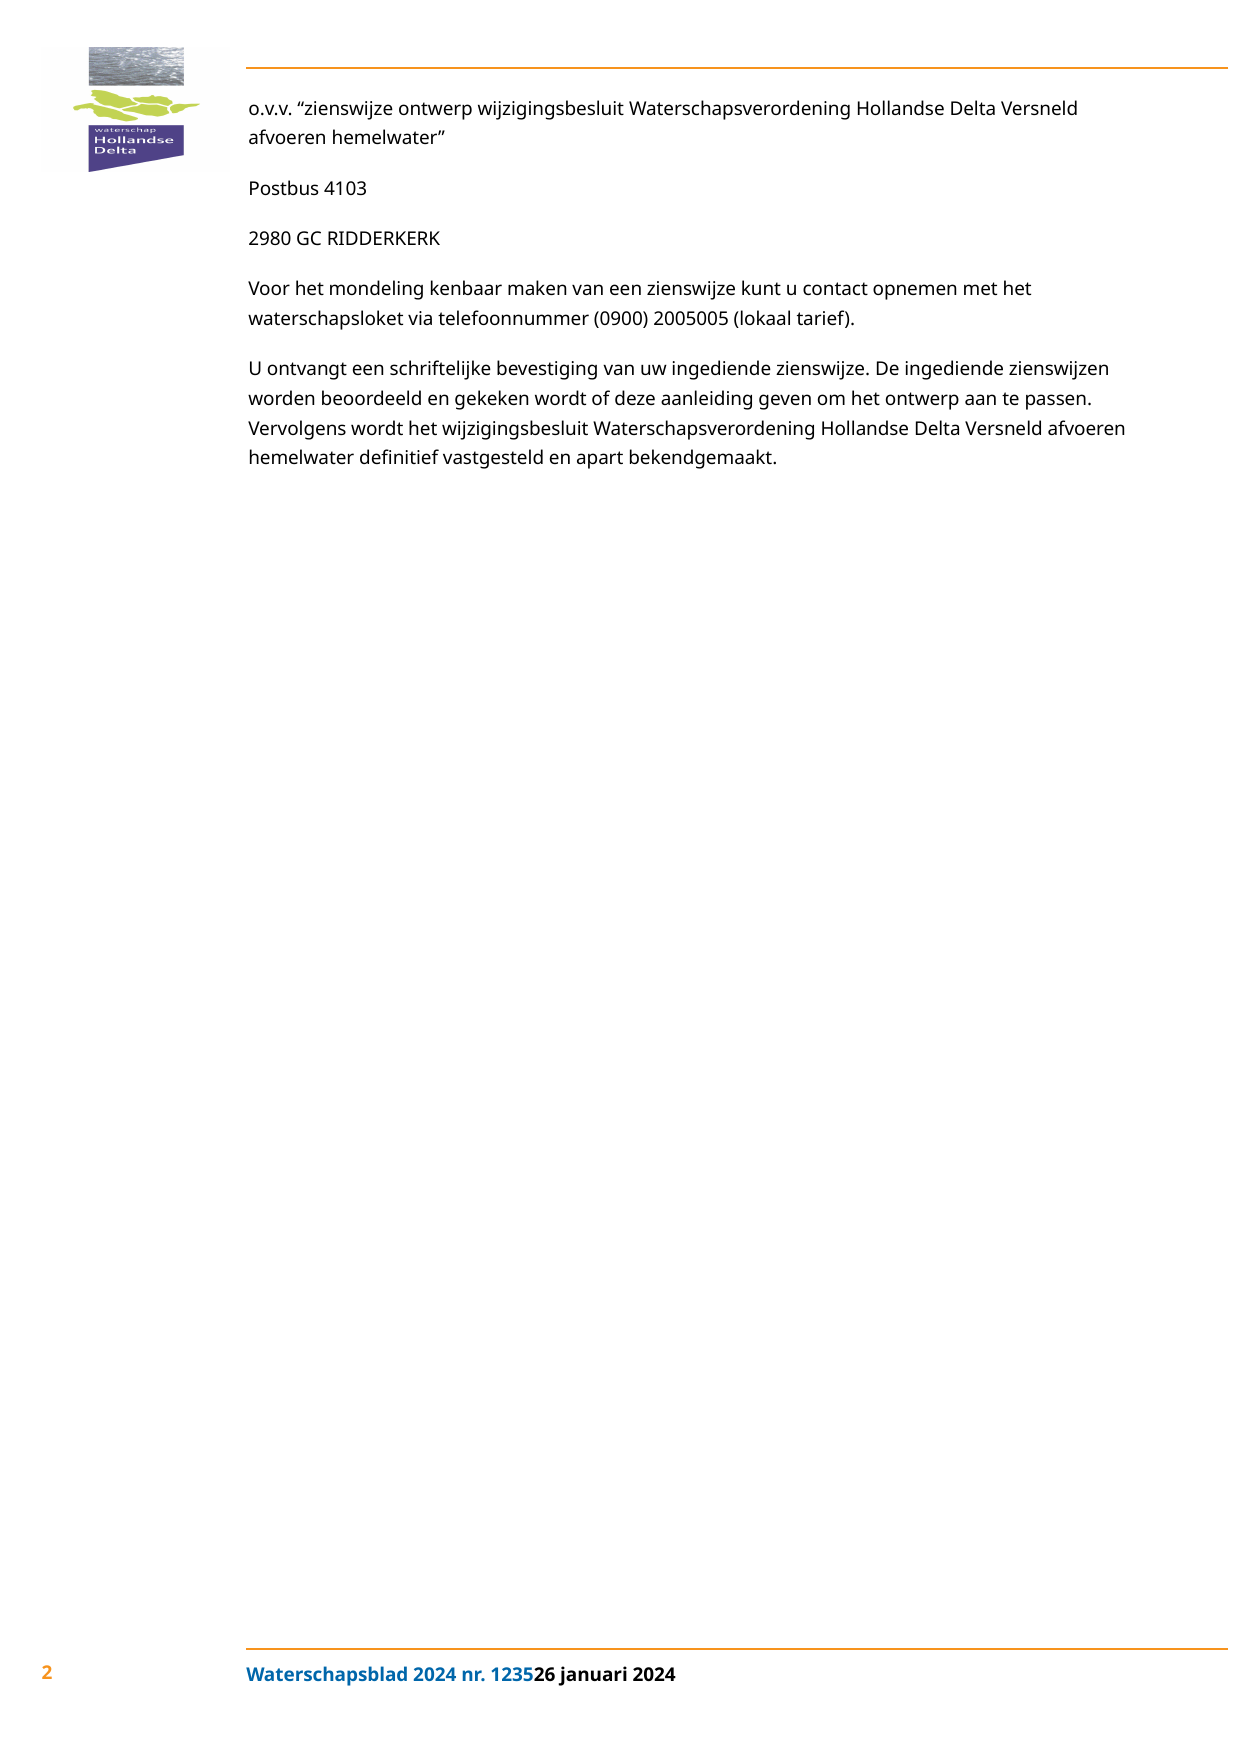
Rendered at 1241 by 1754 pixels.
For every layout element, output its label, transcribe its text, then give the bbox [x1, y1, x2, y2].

text o.v.v. “zienswijze ontwerp wijzigingsbesluit Waterschapsverordening Hollandse Delta Versneld afvoeren hemelwater” [248, 95, 1152, 150]
picture [41, 47, 231, 172]
text U ontvangt een schriftelijke bevestiging van uw ingediende zienswijze. De ingediende zienswijzen worden beoordeeld en gekeken wordt of deze aanleiding geven om het ontwerp aan te passen. Vervolgens wordt het wijzigingsbesluit Waterschapsverordening Hollandse Delta Versneld afvoeren hemelwater definitief vastgesteld en apart bekendgemaakt. [248, 356, 1152, 470]
text Postbus 4103 [248, 175, 1152, 201]
text Voor het mondeling kenbaar maken van een zienswijze kunt u contact opnemen met het waterschapsloket via telefoonnummer (0900) 2005005 (lokaal tarief). [248, 276, 1152, 331]
text 2980 GC RIDDERKERK [248, 225, 1152, 251]
